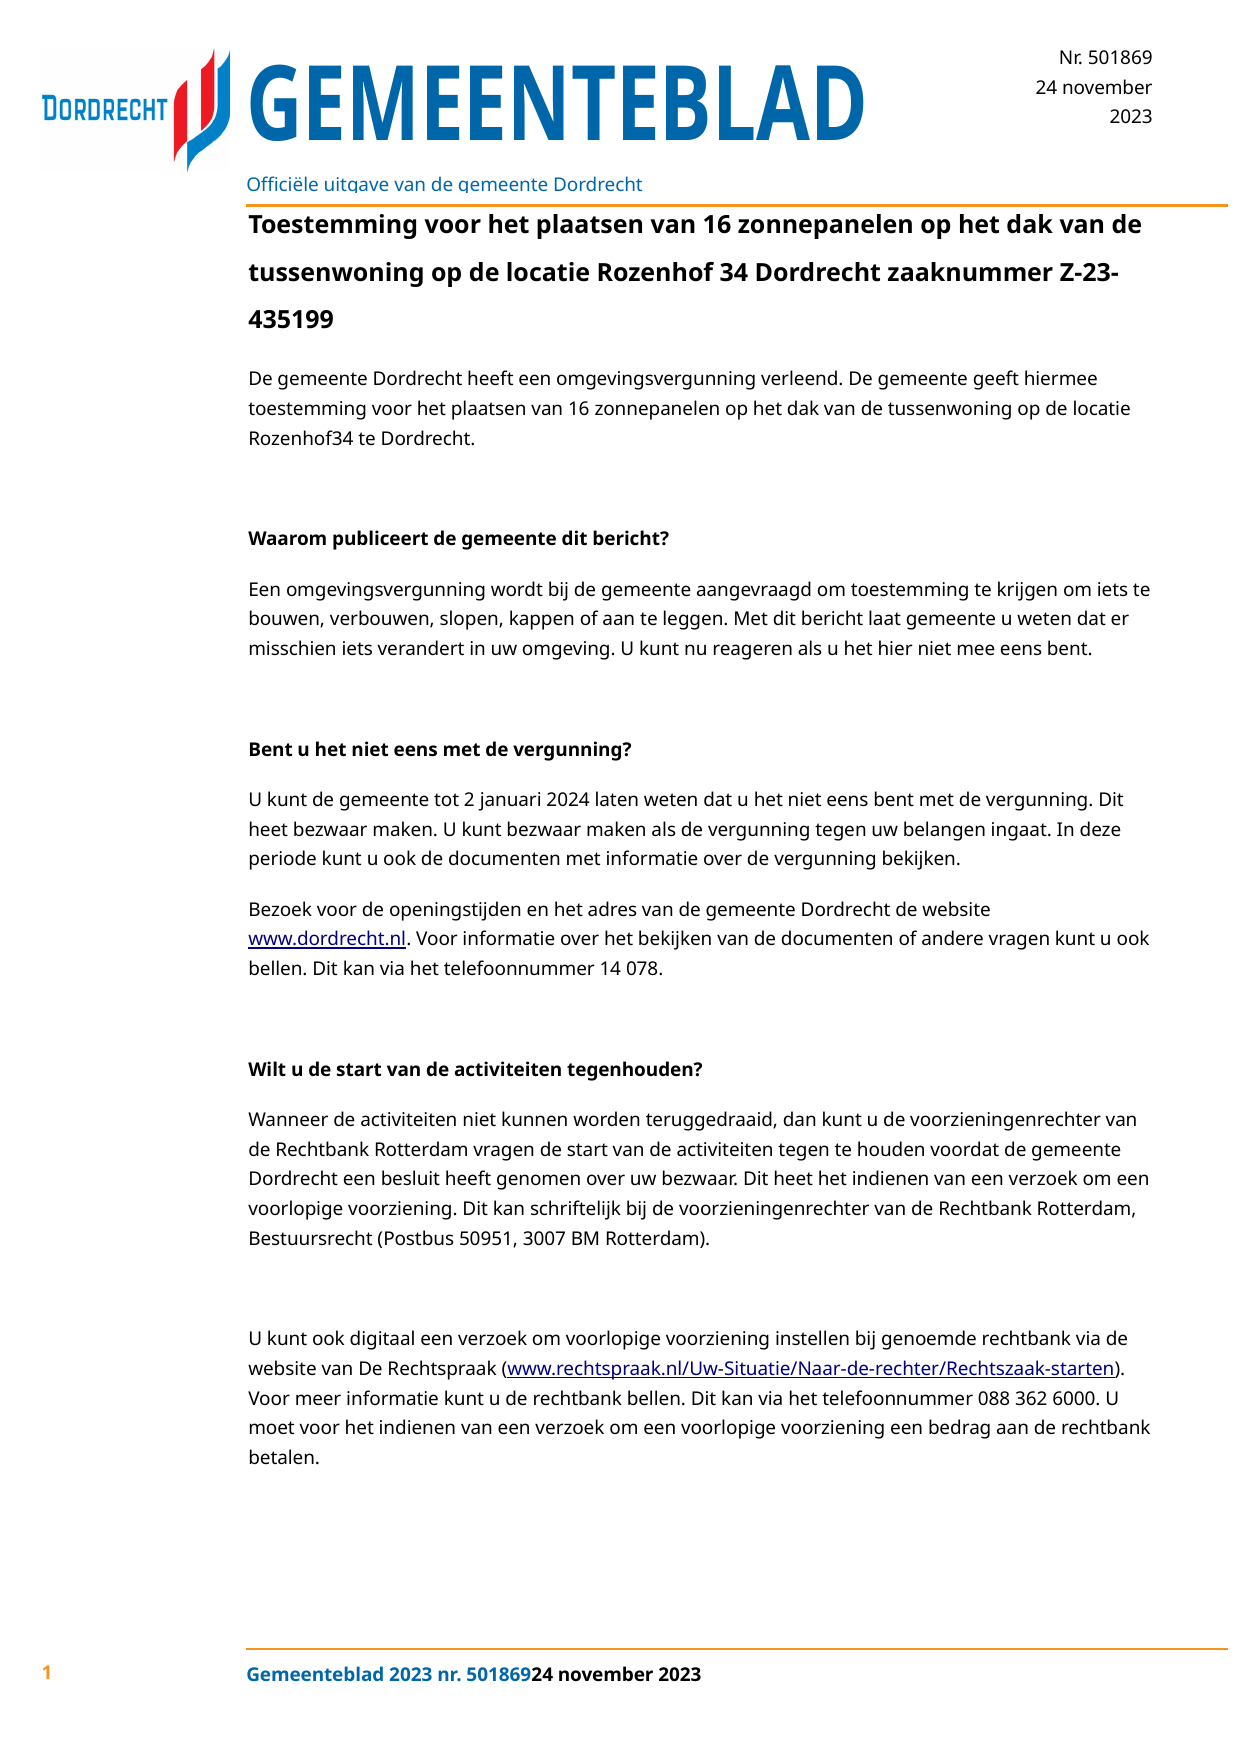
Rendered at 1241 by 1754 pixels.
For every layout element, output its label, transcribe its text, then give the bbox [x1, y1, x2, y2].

text Bezoek voor de openingstijden en het adres van de gemeente Dordrecht de website www.dordrecht.nl. Voor informatie over het bekijken van de documenten of andere vragen kunt u ook bellen. Dit kan via het telefoonnummer 14 078. [248, 896, 1152, 981]
picture [41, 47, 231, 172]
text Een omgevingsvergunning wordt bij de gemeente aangevraagd om toestemming te krijgen om iets te bouwen, verbouwen, slopen, kappen of aan te leggen. Met dit bericht laat gemeente u weten dat er misschien iets verandert in uw omgeving. U kunt nu reageren als u het hier niet mee eens bent. [248, 576, 1152, 661]
text Wanneer de activiteiten niet kunnen worden teruggedraaid, dan kunt u de voorzieningenrechter van de Rechtbank Rotterdam vragen de start van de activiteiten tegen te houden voordat de gemeente Dordrecht een besluit heeft genomen over uw bezwaar. Dit heet het indienen van een verzoek om een voorlopige voorziening. Dit kan schriftelijk bij de voorzieningenrechter van de Rechtbank Rotterdam, Bestuursrecht (Postbus 50951, 3007 BM Rotterdam). [248, 1106, 1152, 1250]
text Toestemming voor het plaatsen van 16 zonnepanelen op het dak van de tussenwoning op de locatie Rozenhof 34 Dordrecht zaaknummer Z-23-435199 [248, 207, 1152, 336]
text Bent u het niet eens met de vergunning? [248, 736, 1152, 762]
text U kunt ook digitaal een verzoek om voorlopige voorziening instellen bij genoemde rechtbank via de website van De Rechtspraak (www.rechtspraak.nl/Uw-Situatie/Naar-de-rechter/Rechtszaak-starten). Voor meer informatie kunt u de rechtbank bellen. Dit kan via het telefoonnummer 088 362 6000. U moet voor het indienen van een verzoek om een voorlopige voorziening een bedrag aan de rechtbank betalen. [248, 1326, 1152, 1469]
text Waarom publiceert de gemeente dit bericht? [248, 526, 1152, 551]
text Wilt u de start van de activiteiten tegenhouden? [248, 1056, 1152, 1082]
text U kunt de gemeente tot 2 januari 2024 laten weten dat u het niet eens bent met de vergunning. Dit heet bezwaar maken. U kunt bezwaar maken als de vergunning tegen uw belangen ingaat. In deze periode kunt u ook de documenten met informatie over de vergunning bekijken. [248, 786, 1152, 871]
text De gemeente Dordrecht heeft een omgevingsvergunning verleend. De gemeente geeft hiermee toestemming voor het plaatsen van 16 zonnepanelen op het dak van de tussenwoning op de locatie Rozenhof34 te Dordrecht. [248, 366, 1152, 450]
